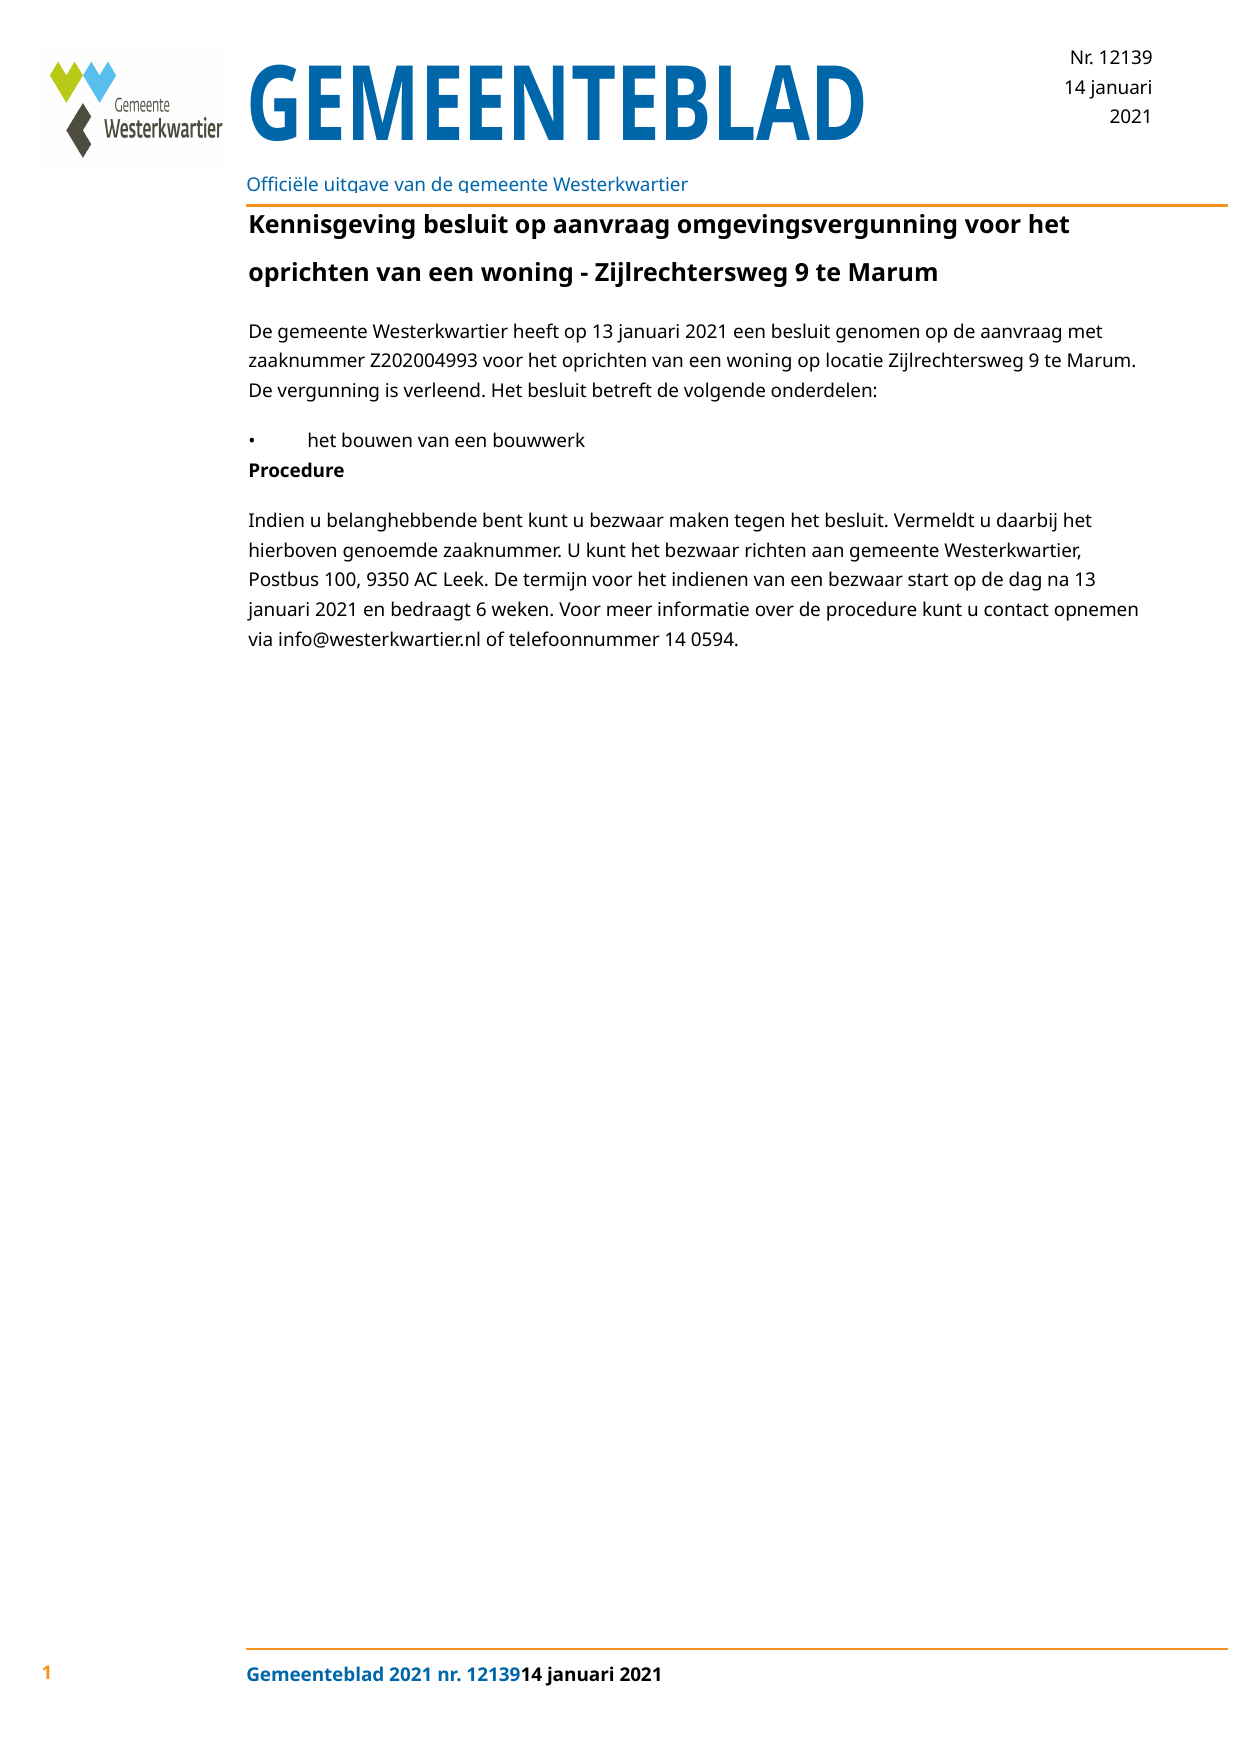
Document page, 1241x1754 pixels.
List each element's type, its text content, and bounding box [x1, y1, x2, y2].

text Indien u belanghebbende bent kunt u bezwaar maken tegen het besluit. Vermeldt u daarbij het hierboven genoemde zaaknummer. U kunt het bezwaar richten aan gemeente Westerkwartier, Postbus 100, 9350 AC Leek. De termijn voor het indienen van een bezwaar start op de dag na 13 januari 2021 en bedraagt 6 weken. Voor meer informatie over de procedure kunt u contact opnemen via info@westerkwartier.nl of telefoonnummer 14 0594. [248, 507, 1152, 652]
text Kennisgeving besluit op aanvraag omgevingsvergunning voor het oprichten van een woning - Zijlrechtersweg 9 te Marum [248, 207, 1152, 288]
picture [41, 47, 231, 172]
list het bouwen van een bouwwerk [248, 427, 1152, 453]
text De gemeente Westerkwartier heeft op 13 januari 2021 een besluit genomen op de aanvraag met zaaknummer Z202004993 voor het oprichten van een woning op locatie Zijlrechtersweg 9 te Marum. De vergunning is verleend. Het besluit betreft de volgende onderdelen: [248, 318, 1152, 403]
text Procedure [248, 457, 1152, 483]
